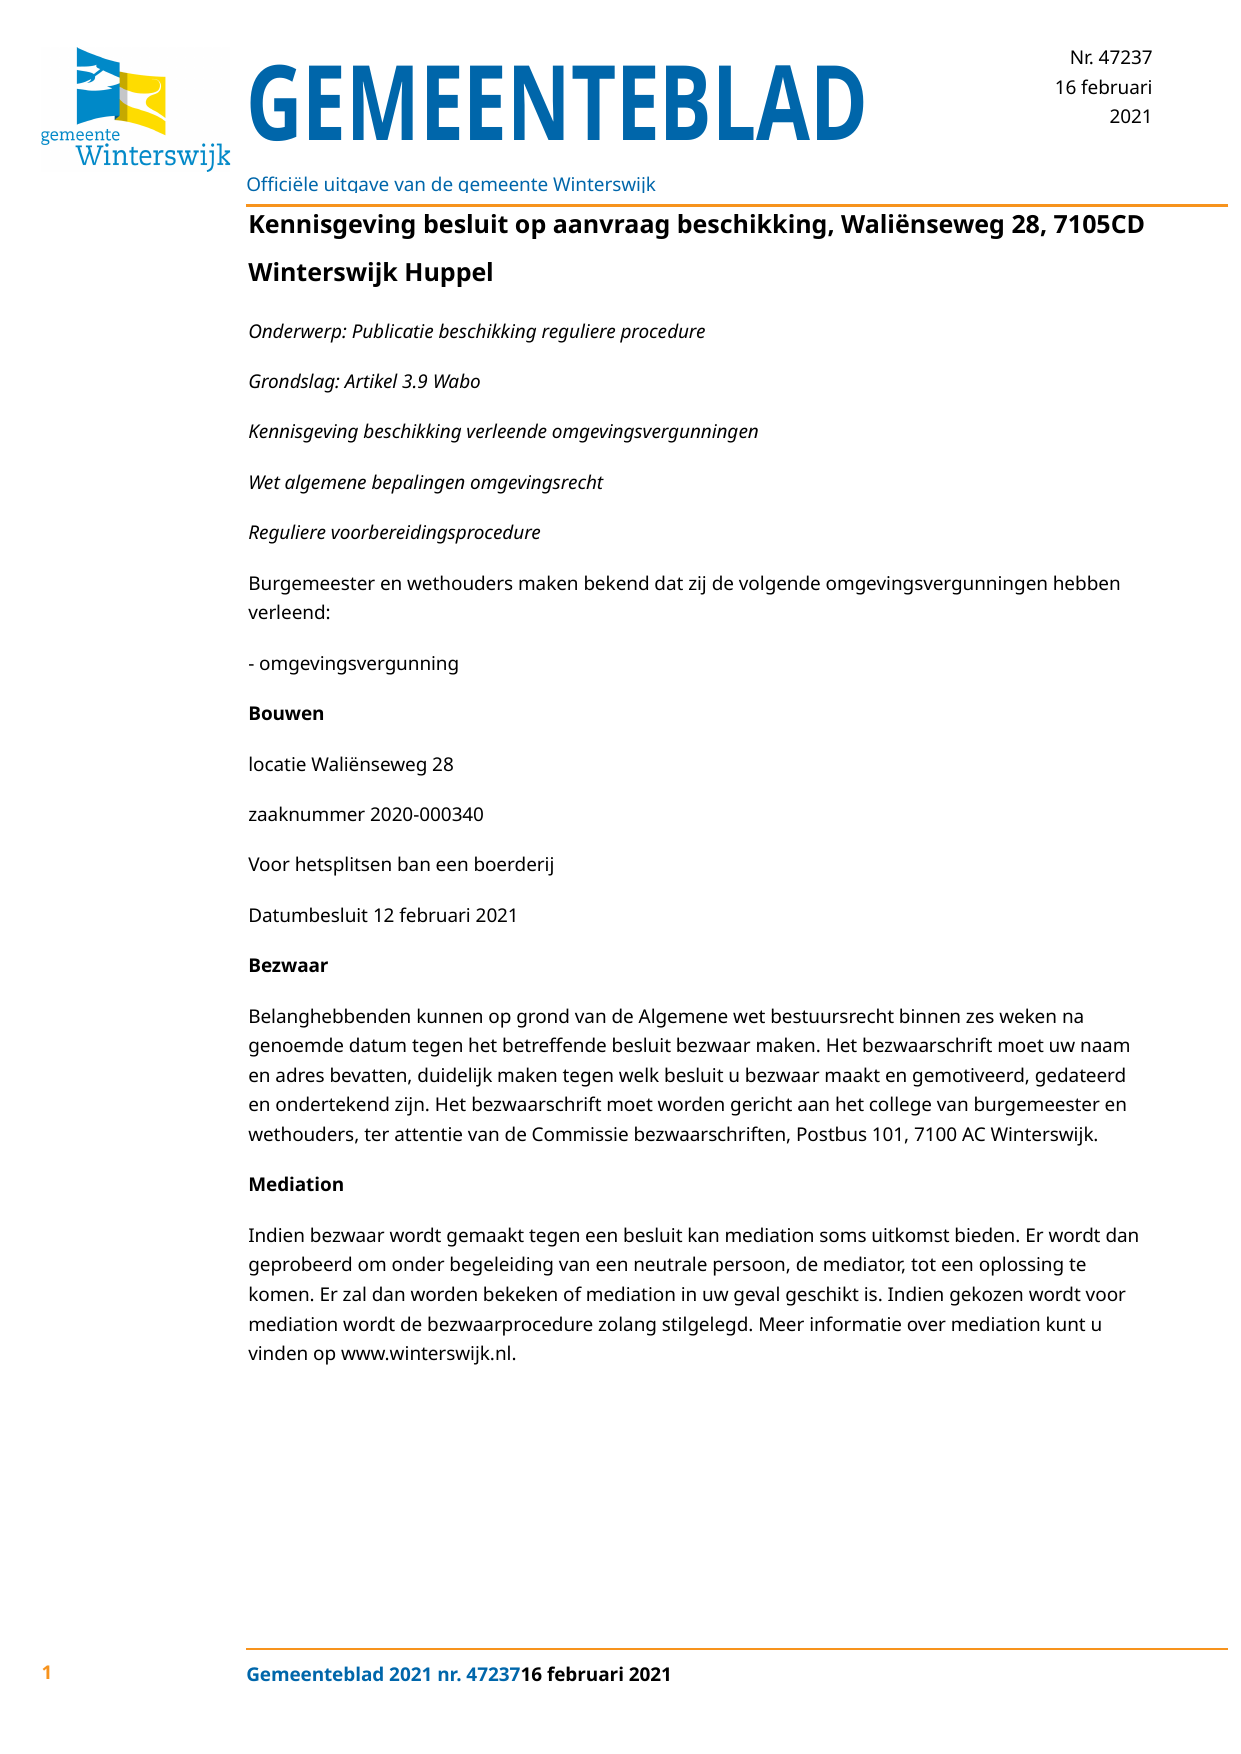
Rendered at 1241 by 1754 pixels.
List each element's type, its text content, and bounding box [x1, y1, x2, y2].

text Bezwaar [248, 952, 1152, 978]
text zaaknummer 2020-000340 [248, 801, 1152, 827]
picture [41, 47, 231, 172]
picture [225, 153, 231, 162]
text Bouwen [248, 700, 1152, 726]
text Kennisgeving besluit op aanvraag beschikking, Waliënseweg 28, 7105CD Winterswijk Huppel [248, 207, 1152, 288]
text Voor hetsplitsen ban een boerderij [248, 852, 1152, 877]
text Kennisgeving beschikking verleende omgevingsvergunningen [248, 419, 1152, 444]
text Onderwerp: Publicatie beschikking reguliere procedure [248, 318, 1152, 344]
text - omgevingsvergunning [248, 650, 1152, 676]
text Reguliere voorbereidingsprocedure [248, 519, 1152, 545]
text Wet algemene bepalingen omgevingsrecht [248, 469, 1152, 495]
text Mediation [248, 1172, 1152, 1197]
text Belanghebbenden kunnen op grond van de Algemene wet bestuursrecht binnen zes weken na genoemde datum tegen het betreffende besluit bezwaar maken. Het bezwaarschrift moet uw naam en adres bevatten, duidelijk maken tegen welk besluit u bezwaar maakt en gemotiveerd, gedateerd en ondertekend zijn. Het bezwaarschrift moet worden gericht aan het college van burgemeester en wethouders, ter attentie van de Commissie bezwaarschriften, Postbus 101, 7100 AC Winterswijk. [248, 1003, 1152, 1147]
text locatie Waliënseweg 28 [248, 751, 1152, 777]
text Datumbesluit 12 februari 2021 [248, 902, 1152, 928]
text Indien bezwaar wordt gemaakt tegen een besluit kan mediation soms uitkomst bieden. Er wordt dan geprobeerd om onder begeleiding van een neutrale persoon, de mediator, tot een oplossing te komen. Er zal dan worden bekeken of mediation in uw geval geschikt is. Indien gekozen wordt voor mediation wordt de bezwaarprocedure zolang stilgelegd. Meer informatie over mediation kunt u vinden op www.winterswijk.nl. [248, 1222, 1152, 1366]
text Burgemeester en wethouders maken bekend dat zij de volgende omgevingsvergunningen hebben verleend: [248, 570, 1152, 625]
text Grondslag: Artikel 3.9 Wabo [248, 368, 1152, 394]
